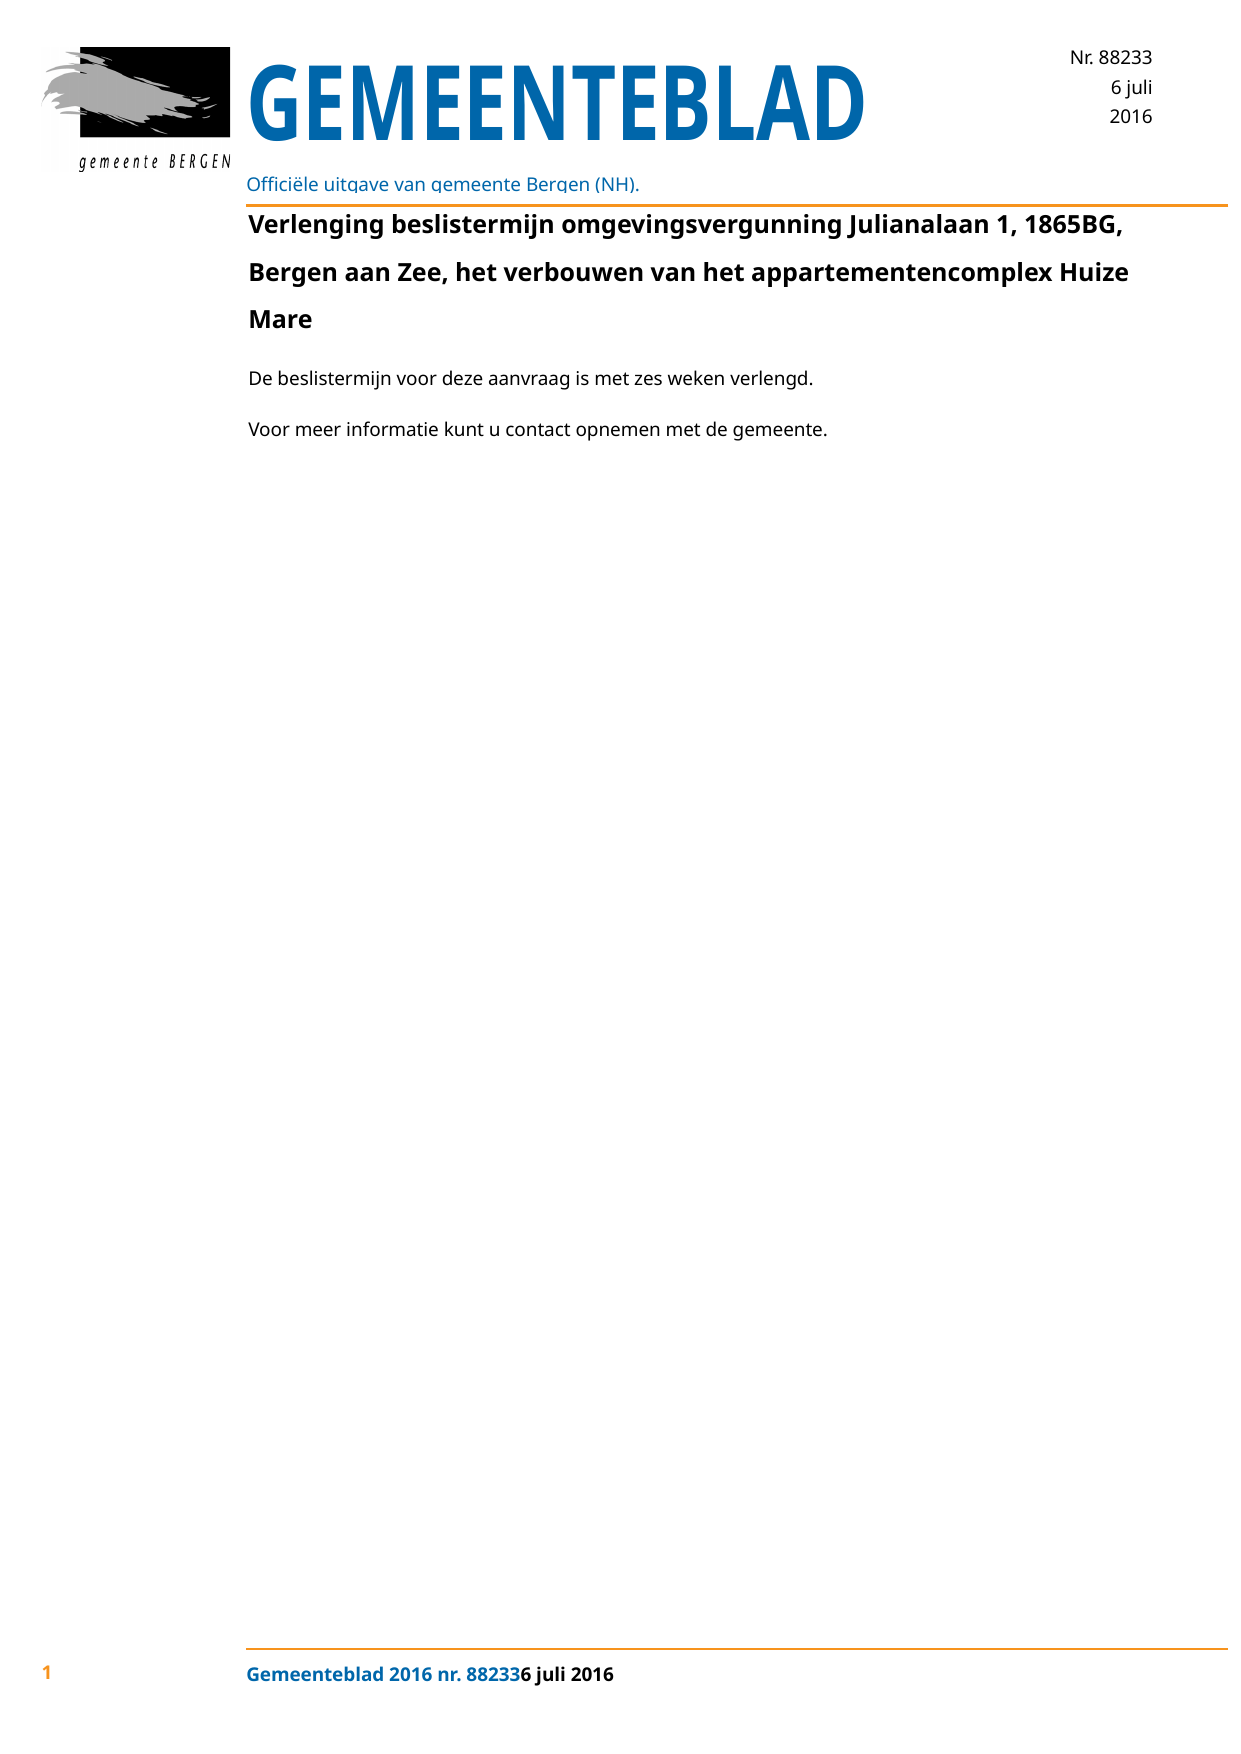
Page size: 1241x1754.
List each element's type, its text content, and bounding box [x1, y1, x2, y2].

text Verlenging beslistermijn omgevingsvergunning Julianalaan 1, 1865BG, Bergen aan Zee, het verbouwen van het appartementencomplex Huize Mare [248, 207, 1152, 336]
picture [41, 47, 231, 172]
text De beslistermijn voor deze aanvraag is met zes weken verlengd. [248, 366, 1152, 391]
text Voor meer informatie kunt u contact opnemen met de gemeente. [248, 416, 1152, 442]
